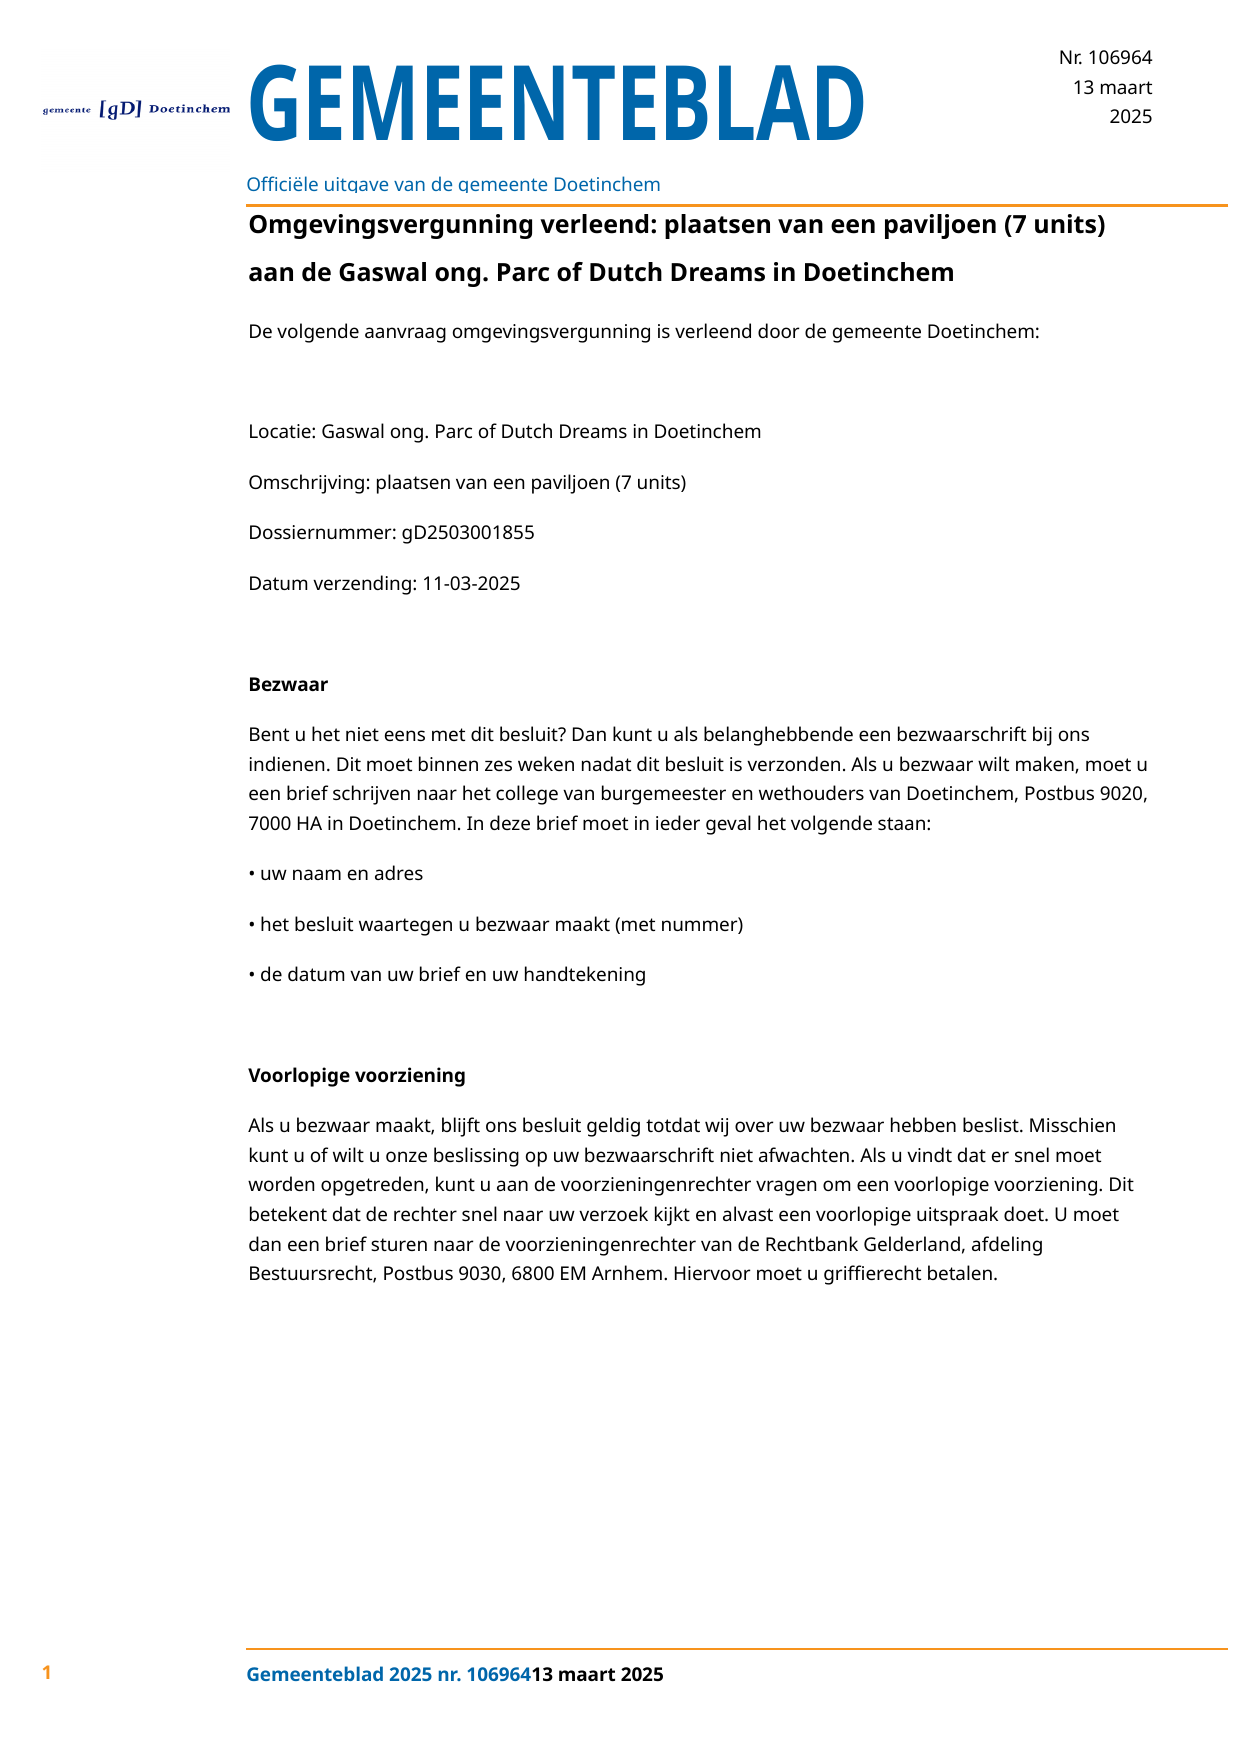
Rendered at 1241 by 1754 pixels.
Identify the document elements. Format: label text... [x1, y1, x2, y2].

text Omschrijving: plaatsen van een paviljoen (7 units) [248, 469, 1152, 495]
picture [41, 47, 231, 172]
text De volgende aanvraag omgevingsvergunning is verleend door de gemeente Doetinchem: [248, 318, 1152, 344]
text • uw naam en adres [248, 860, 1152, 886]
text Als u bezwaar maakt, blijft ons besluit geldig totdat wij over uw bezwaar hebben beslist. Misschien kunt u of wilt u onze beslissing op uw bezwaarschrift niet afwachten. Als u vindt dat er snel moet worden opgetreden, kunt u aan de voorzieningenrechter vragen om een voorlopige voorziening. Dit betekent dat de rechter snel naar uw verzoek kijkt en alvast een voorlopige uitspraak doet. U moet dan een brief sturen naar de voorzieningenrechter van de Rechtbank Gelderland, afdeling Bestuursrecht, Postbus 9030, 6800 EM Arnhem. Hiervoor moet u griffierecht betalen. [248, 1112, 1152, 1286]
text • het besluit waartegen u bezwaar maakt (met nummer) [248, 911, 1152, 937]
text Omgevingsvergunning verleend: plaatsen van een paviljoen (7 units) aan de Gaswal ong. Parc of Dutch Dreams in Doetinchem [248, 207, 1152, 288]
text Locatie: Gaswal ong. Parc of Dutch Dreams in Doetinchem [248, 419, 1152, 444]
text Datum verzending: 11-03-2025 [248, 570, 1152, 596]
text Voorlopige voorziening [248, 1062, 1152, 1088]
text Bent u het niet eens met dit besluit? Dan kunt u als belanghebbende een bezwaarschrift bij ons indienen. Dit moet binnen zes weken nadat dit besluit is verzonden. Als u bezwaar wilt maken, moet u een brief schrijven naar het college van burgemeester en wethouders van Doetinchem, Postbus 9020, 7000 HA in Doetinchem. In deze brief moet in ieder geval het volgende staan: [248, 721, 1152, 836]
text • de datum van uw brief en uw handtekening [248, 961, 1152, 987]
text Bezwaar [248, 671, 1152, 697]
text Dossiernummer: gD2503001855 [248, 519, 1152, 545]
